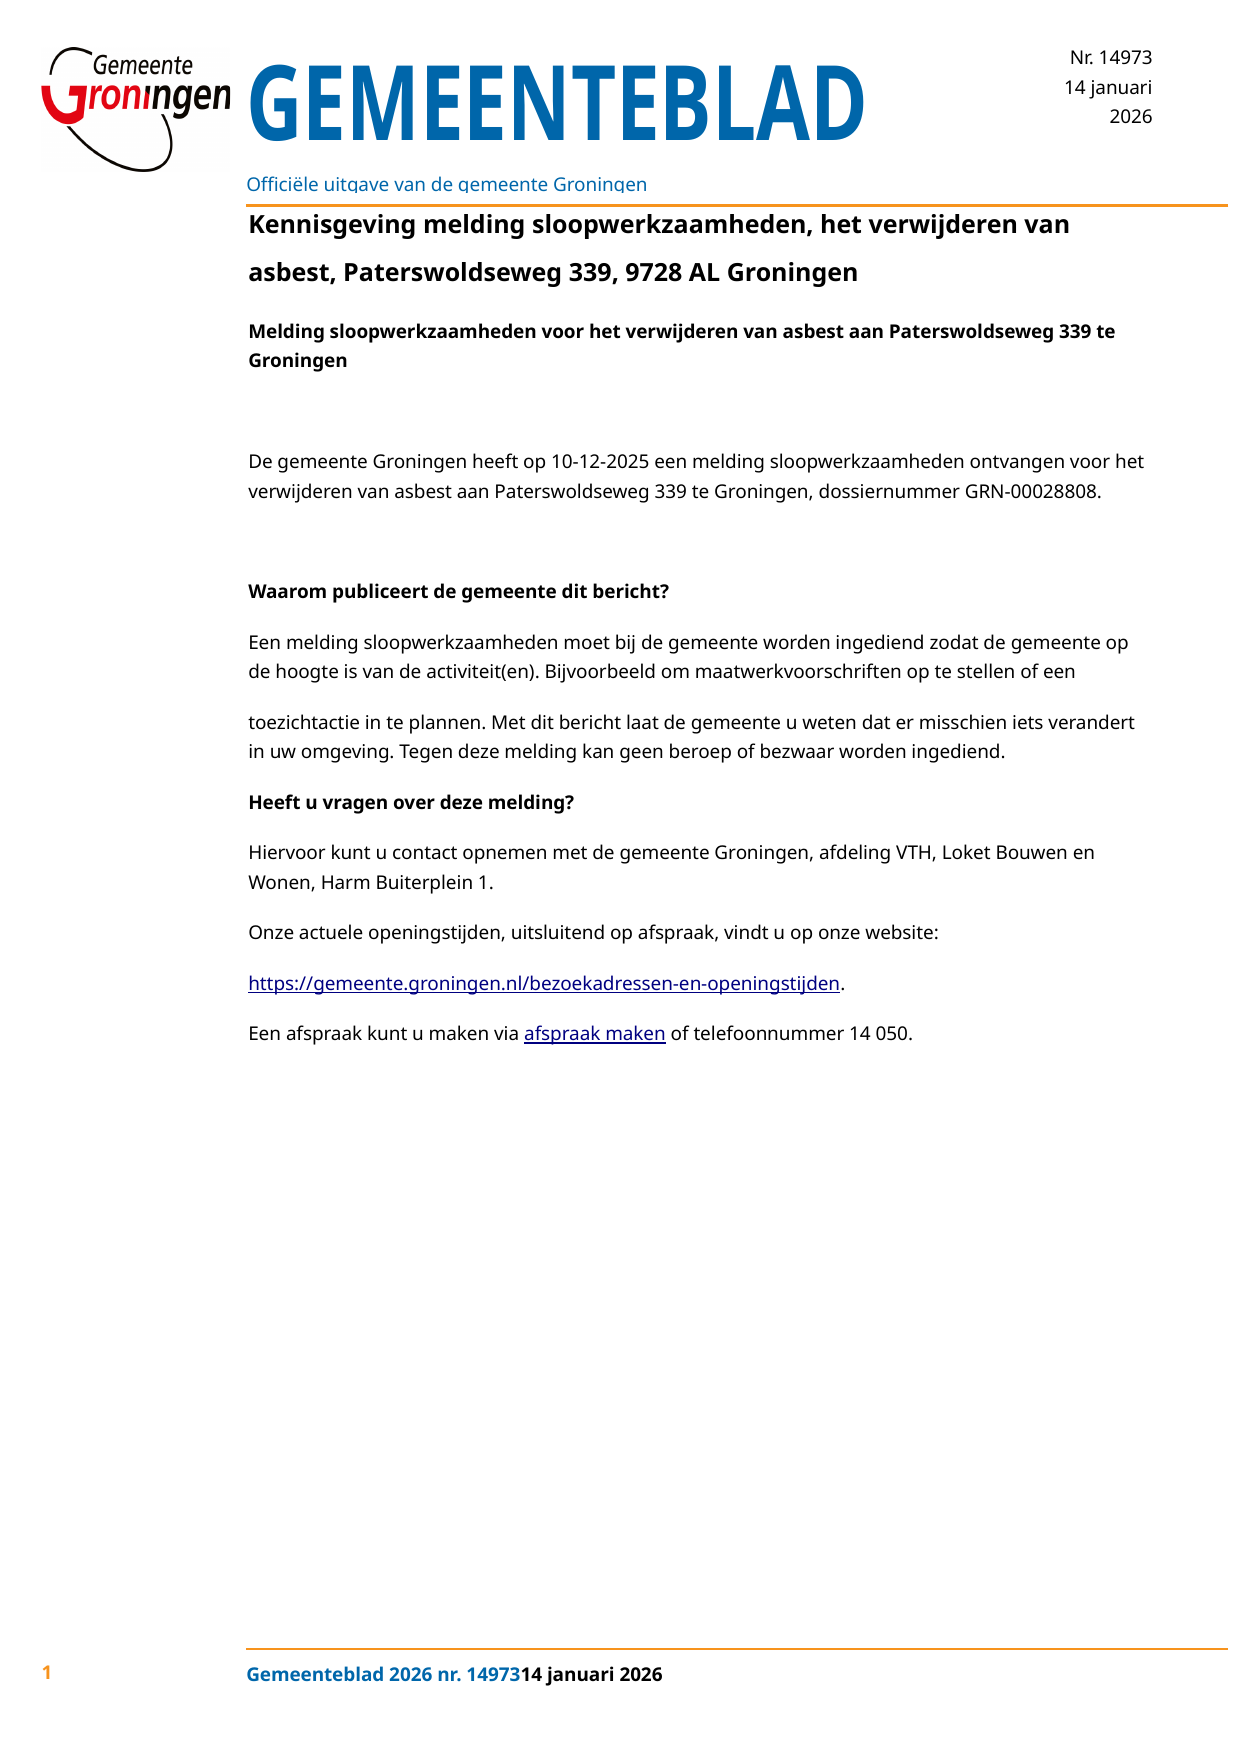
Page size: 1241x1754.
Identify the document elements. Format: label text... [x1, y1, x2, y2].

text De gemeente Groningen heeft op 10-12-2025 een melding sloopwerkzaamheden ontvangen voor het verwijderen van asbest aan Paterswoldseweg 339 te Groningen, dossiernummer GRN-00028808. [248, 448, 1152, 504]
text Heeft u vragen over deze melding? [248, 789, 1152, 815]
text Kennisgeving melding sloopwerkzaamheden, het verwijderen van asbest, Paterswoldseweg 339, 9728 AL Groningen [248, 207, 1152, 288]
text Melding sloopwerkzaamheden voor het verwijderen van asbest aan Paterswoldseweg 339 te Groningen [248, 318, 1152, 373]
text Hiervoor kunt u contact opnemen met de gemeente Groningen, afdeling VTH, Loket Bouwen en Wonen, Harm Buiterplein 1. [248, 839, 1152, 895]
text Een melding sloopwerkzaamheden moet bij de gemeente worden ingediend zodat de gemeente op de hoogte is van de activiteit(en). Bijvoorbeeld om maatwerkvoorschriften op te stellen of een [248, 629, 1152, 684]
text Onze actuele openingstijden, uitsluitend op afspraak, vindt u op onze website: [248, 919, 1152, 945]
text Een afspraak kunt u maken via afspraak maken of telefoonnummer 14 050. [248, 1020, 1152, 1046]
text Waarom publiceert de gemeente dit bericht? [248, 579, 1152, 604]
picture [41, 47, 231, 172]
text toezichtactie in te plannen. Met dit bericht laat de gemeente u weten dat er misschien iets verandert in uw omgeving. Tegen deze melding kan geen beroep of bezwaar worden ingediend. [248, 709, 1152, 764]
text https://gemeente.groningen.nl/bezoekadressen-en-openingstijden. [248, 970, 1152, 996]
